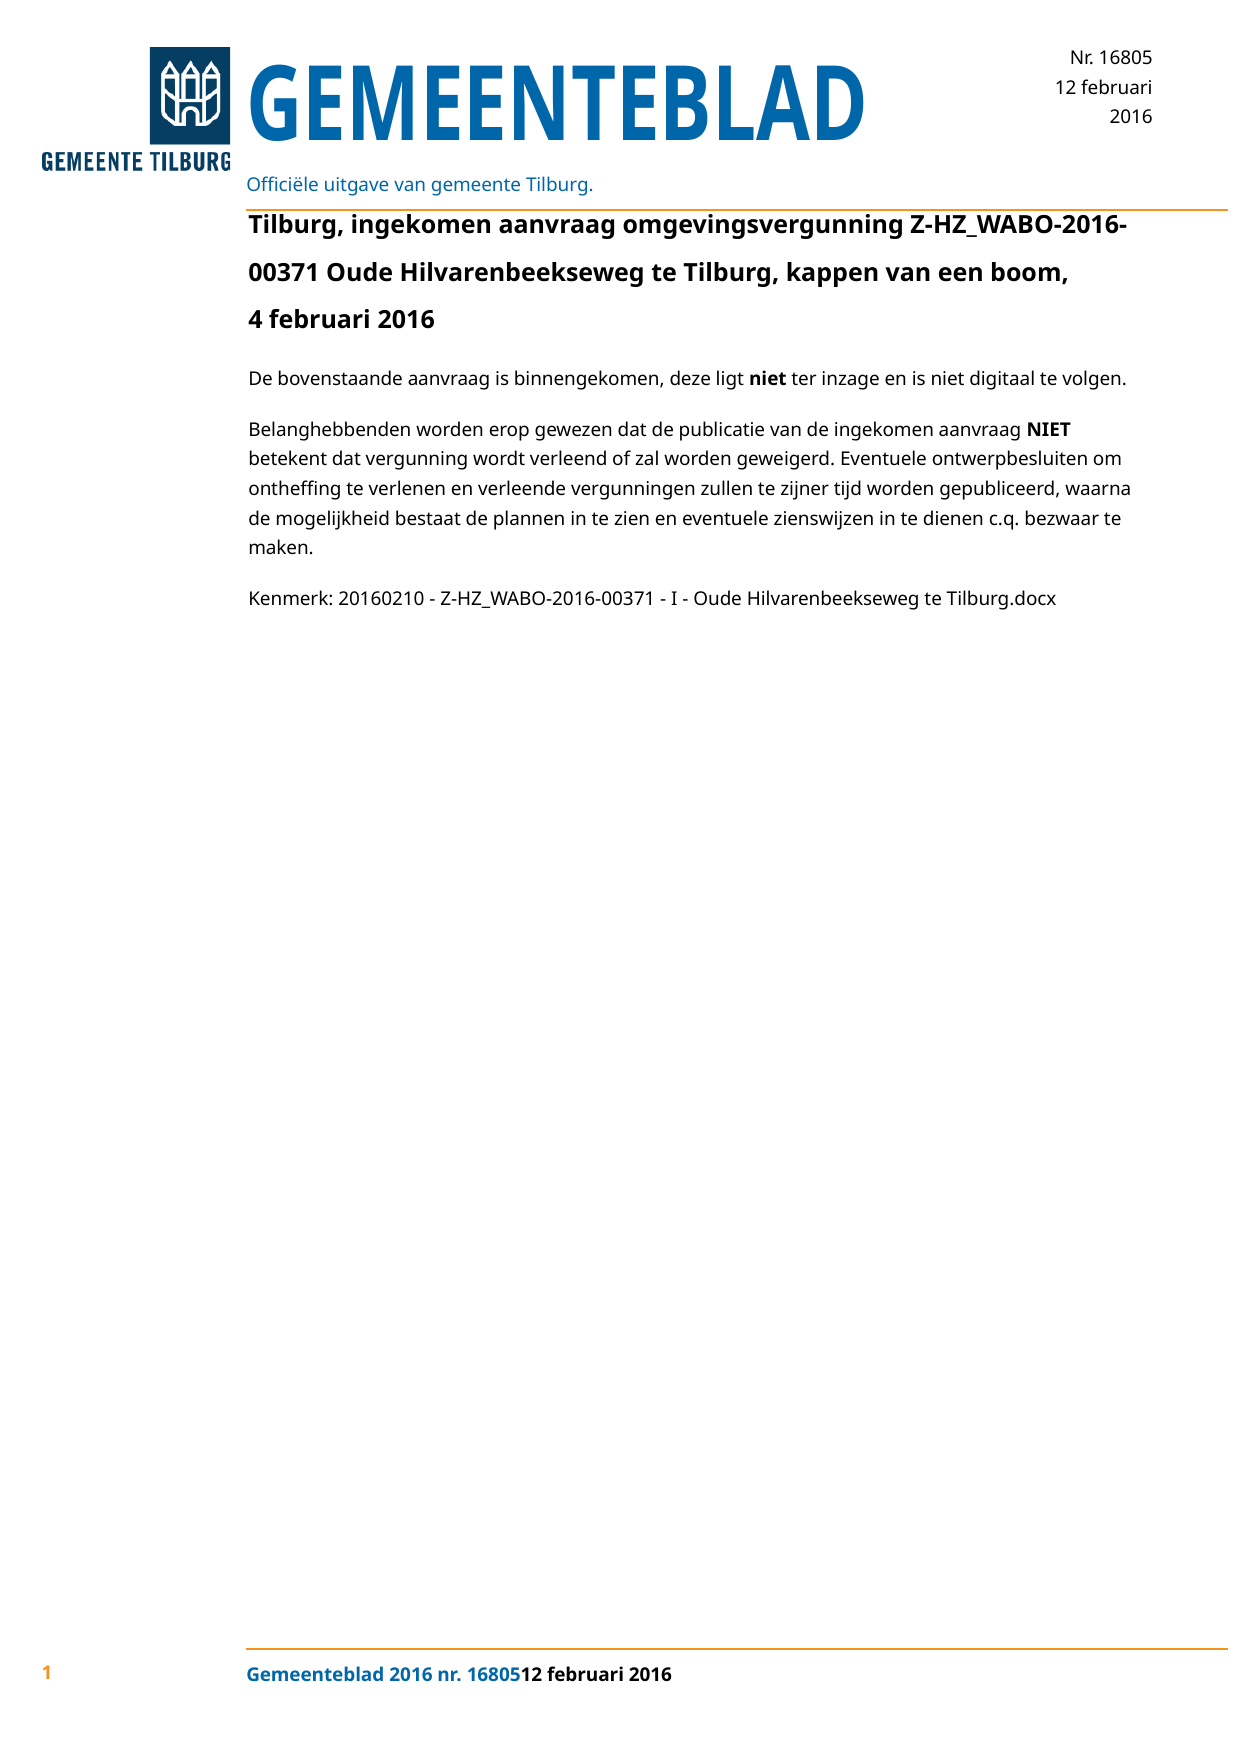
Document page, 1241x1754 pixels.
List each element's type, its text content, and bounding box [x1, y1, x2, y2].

text Belanghebbenden worden erop gewezen dat de publicatie van de ingekomen aanvraag NIET betekent dat vergunning wordt verleend of zal worden geweigerd. Eventuele ontwerpbesluiten om ontheffing te verlenen en verleende vergunningen zullen te zijner tijd worden gepubliceerd, waarna de mogelijkheid bestaat de plannen in te zien en eventuele zienswijzen in te dienen c.q. bezwaar te maken. [248, 416, 1152, 560]
text De bovenstaande aanvraag is binnengekomen, deze ligt niet ter inzage en is niet digitaal te volgen. [248, 366, 1152, 391]
text Kenmerk: 20160210 - Z-HZ_WABO-2016-00371 - I - Oude Hilvarenbeekseweg te Tilburg.docx [248, 585, 1152, 610]
text Tilburg, ingekomen aanvraag omgevingsvergunning Z-HZ_WABO-2016-00371 Oude Hilvarenbeekseweg te Tilburg, kappen van een boom, 4 februari 2016 [248, 211, 1152, 336]
picture [41, 47, 231, 172]
